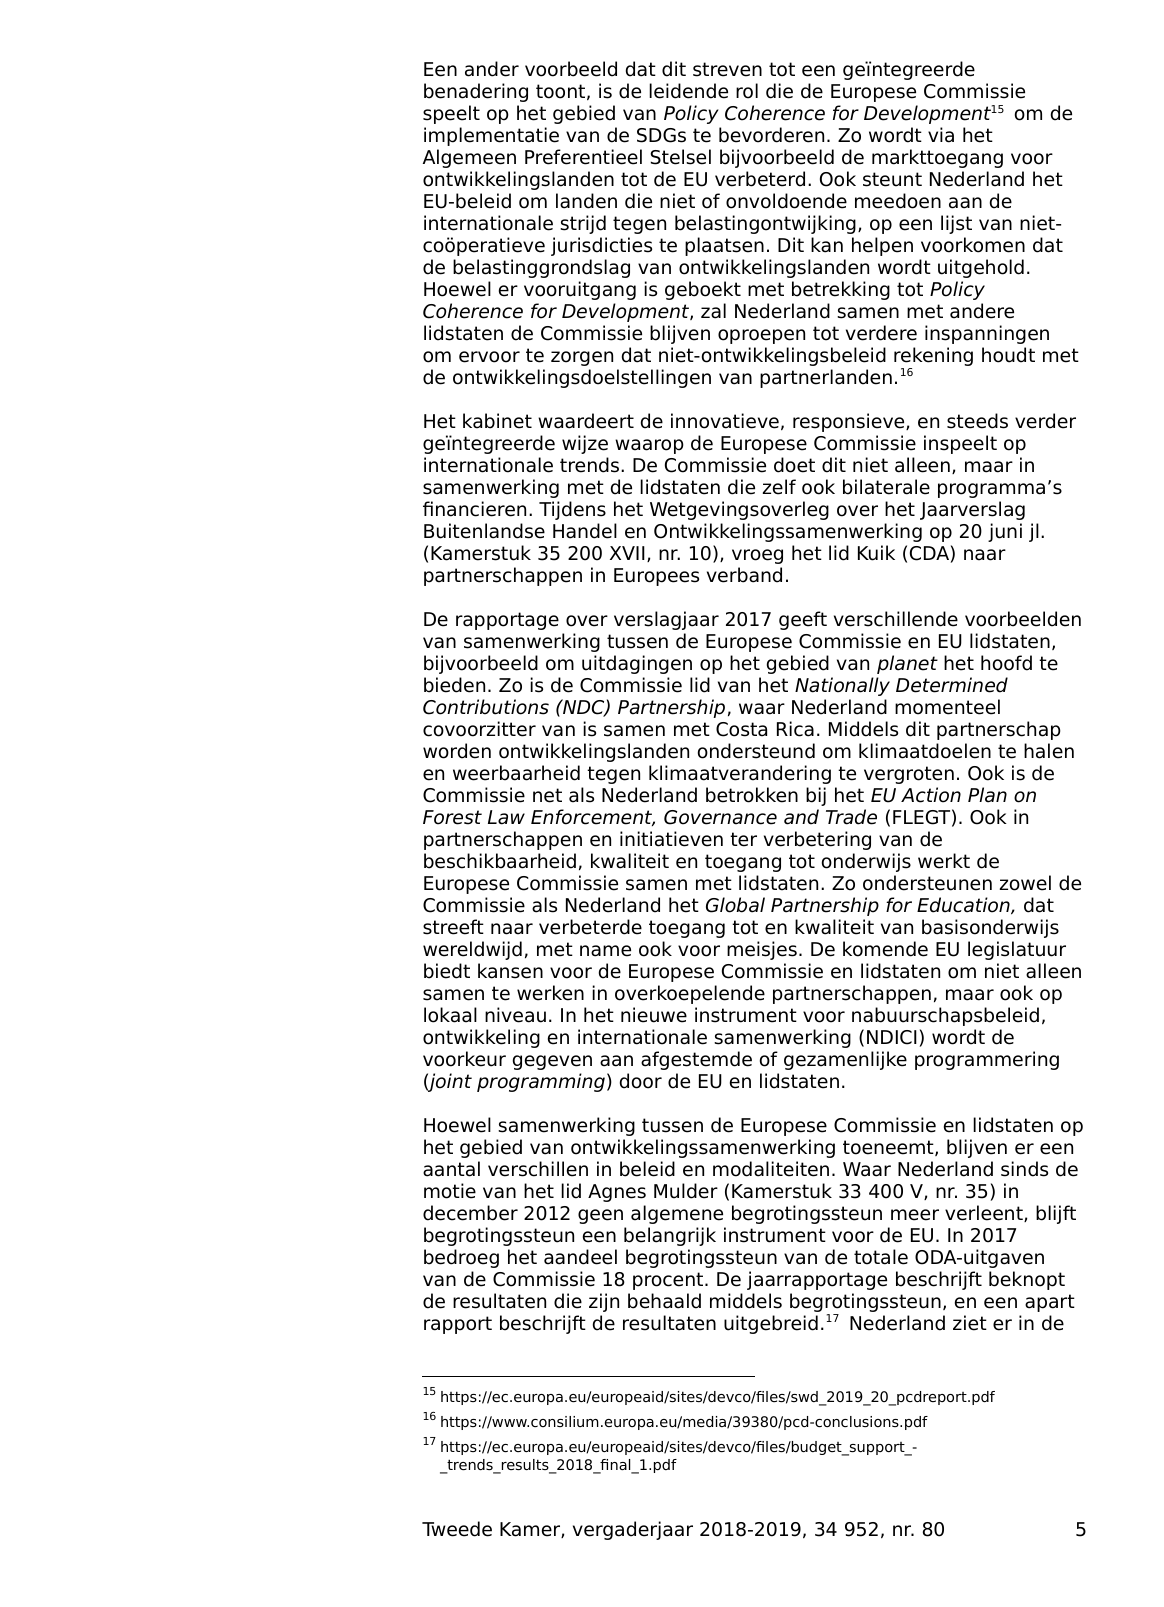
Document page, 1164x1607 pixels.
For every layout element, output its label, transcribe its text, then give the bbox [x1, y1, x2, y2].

text Een ander voorbeeld dat dit streven tot een geïntegreerde benadering toont, is de leidende rol die de Europese Commissie speelt op het gebied van Policy Coherence for Development om de implementatie van de SDGs te bevorderen. Zo wordt via het Algemeen Preferentieel Stelsel bijvoorbeeld de markttoegang voor ontwikkelingslanden tot de EU verbeterd. Ook steunt Nederland het EU-beleid om landen die niet of onvoldoende meedoen aan de internationale strijd tegen belastingontwijking, op een lijst van niet-coöperatieve jurisdicties te plaatsen. Dit kan helpen voorkomen dat de belastinggrondslag van ontwikkelingslanden wordt uitgehold. Hoewel er vooruitgang is geboekt met betrekking tot Policy Coherence for Development, zal Nederland samen met andere lidstaten de Commissie blijven oproepen tot verdere inspanningen om ervoor te zorgen dat niet-ontwikkelingsbeleid rekening houdt met de ontwikkelingsdoelstellingen van partnerlanden. [422, 59, 1087, 389]
text De rapportage over verslagjaar 2017 geeft verschillende voorbeelden van samenwerking tussen de Europese Commissie en EU lidstaten, bijvoorbeeld om uitdagingen op het gebied van planet het hoofd te bieden. Zo is de Commissie lid van het Nationally Determined Contributions (NDC) Partnership, waar Nederland momenteel covoorzitter van is samen met Costa Rica. Middels dit partnerschap worden ontwikkelingslanden ondersteund om klimaatdoelen te halen en weerbaarheid tegen klimaatverandering te vergroten. Ook is de Commissie net als Nederland betrokken bij het EU Action Plan on Forest Law Enforcement, Governance and Trade (FLEGT). Ook in partnerschappen en initiatieven ter verbetering van de beschikbaarheid, kwaliteit en toegang tot onderwijs werkt de Europese Commissie samen met lidstaten. Zo ondersteunen zowel de Commissie als Nederland het Global Partnership for Education, dat streeft naar verbeterde toegang tot en kwaliteit van basisonderwijs wereldwijd, met name ook voor meisjes. De komende EU legislatuur biedt kansen voor de Europese Commissie en lidstaten om niet alleen samen te werken in overkoepelende partnerschappen, maar ook op lokaal niveau. In het nieuwe instrument voor nabuurschapsbeleid, ontwikkeling en internationale samenwerking (NDICI) wordt de voorkeur gegeven aan afgestemde of gezamenlijke programmering (joint programming) door de EU en lidstaten. [422, 609, 1087, 1092]
text https://ec.europa.eu/europeaid/sites/devco/files/budget_support_-_trends_results_2018_final_1.pdf [422, 1435, 1087, 1474]
text Hoewel samenwerking tussen de Europese Commissie en lidstaten op het gebied van ontwikkelingssamenwerking toeneemt, blijven er een aantal verschillen in beleid en modaliteiten. Waar Nederland sinds de motie van het lid Agnes Mulder (Kamerstuk 33 400 V, nr. 35) in december 2012 geen algemene begrotingssteun meer verleent, blijft begrotingssteun een belangrijk instrument voor de EU. In 2017 bedroeg het aandeel begrotingssteun van de totale ODA-uitgaven van de Commissie 18 procent. De jaarrapportage beschrijft beknopt de resultaten die zijn behaald middels begrotingssteun, en een apart rapport beschrijft de resultaten uitgebreid. Nederland ziet er in de [422, 1115, 1087, 1334]
text Het kabinet waardeert de innovatieve, responsieve, en steeds verder geïntegreerde wijze waarop de Europese Commissie inspeelt op internationale trends. De Commissie doet dit niet alleen, maar in samenwerking met de lidstaten die zelf ook bilaterale programma’s financieren. Tijdens het Wetgevingsoverleg over het Jaarverslag Buitenlandse Handel en Ontwikkelingssamenwerking op 20 juni jl. (Kamerstuk 35 200 XVII, nr. 10), vroeg het lid Kuik (CDA) naar partnerschappen in Europees verband. [422, 411, 1087, 587]
text https://ec.europa.eu/europeaid/sites/devco/files/swd_2019_20_pcdreport.pdf [422, 1385, 1087, 1407]
text https://www.consilium.europa.eu/media/39380/pcd-conclusions.pdf [422, 1410, 1087, 1432]
